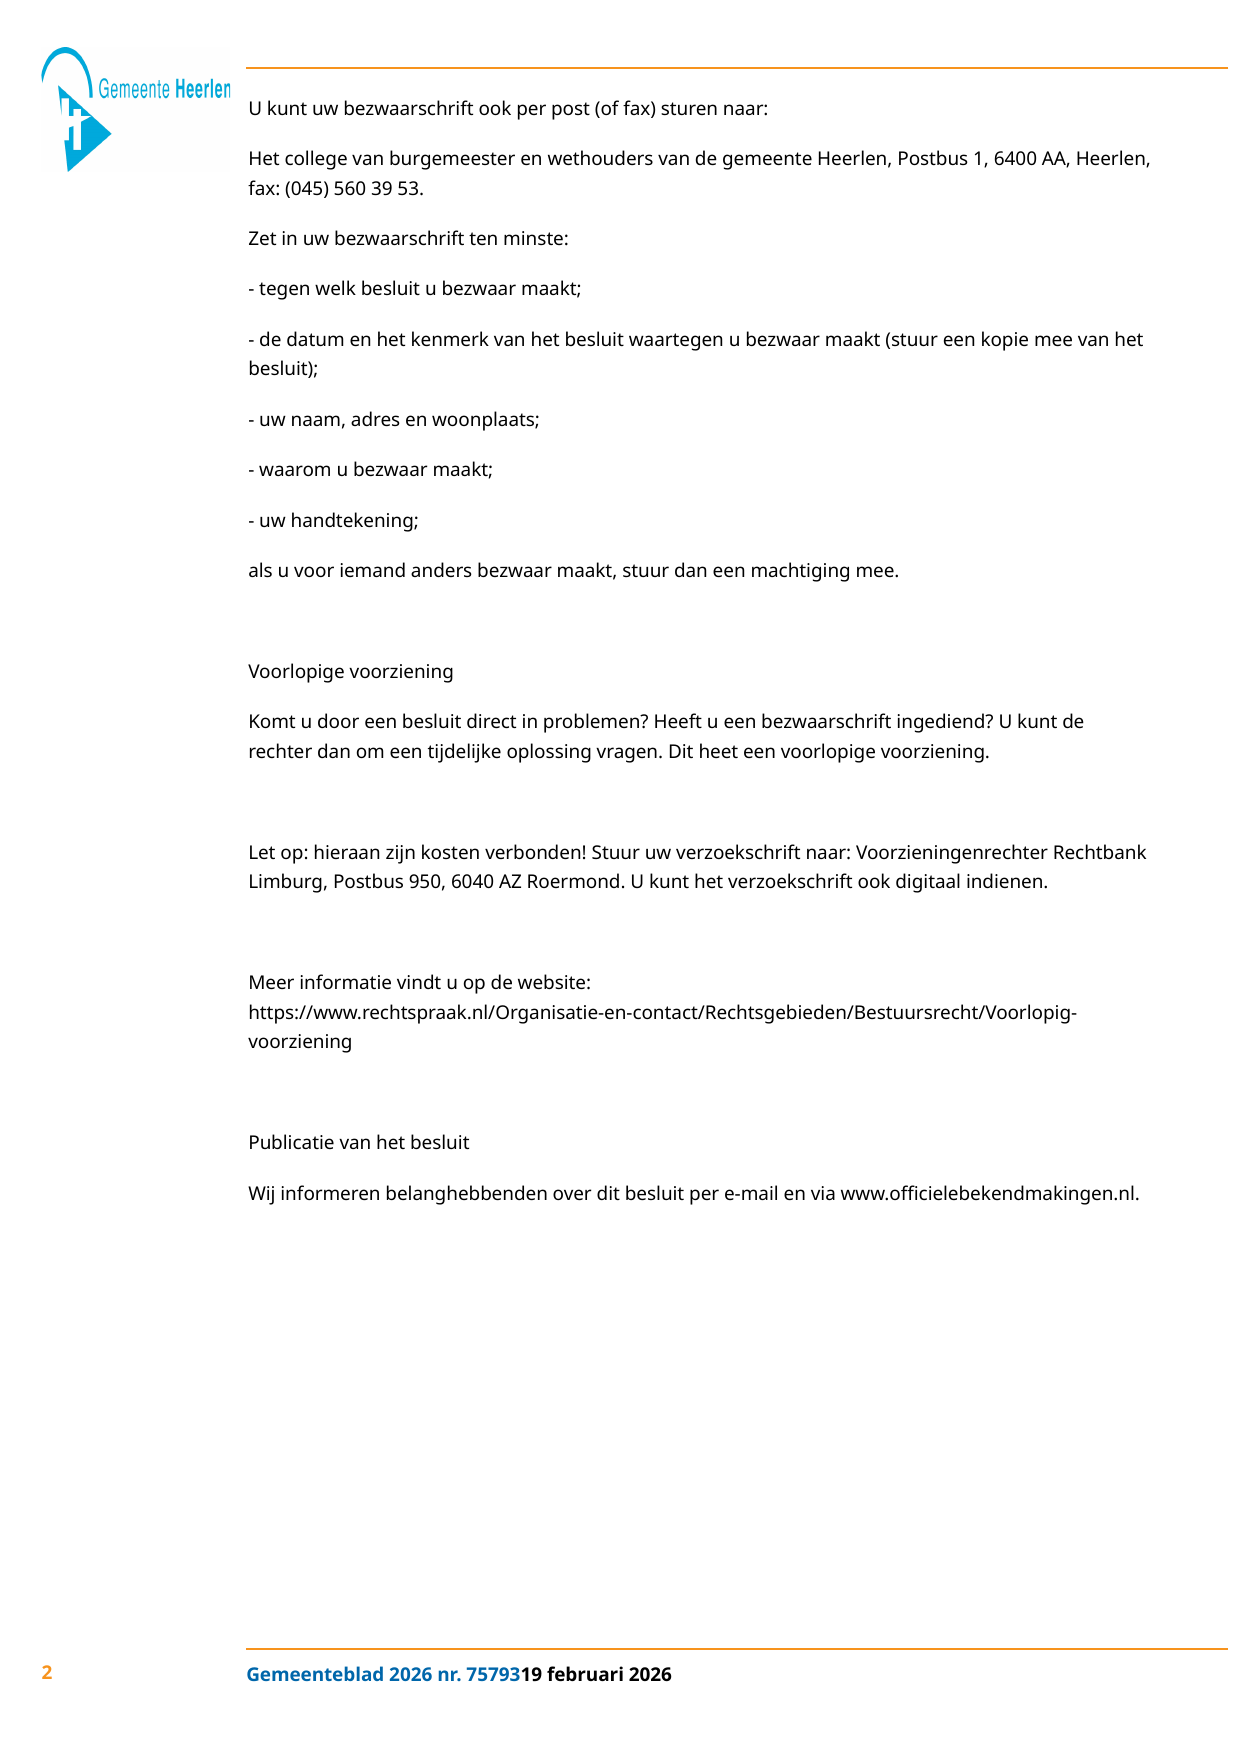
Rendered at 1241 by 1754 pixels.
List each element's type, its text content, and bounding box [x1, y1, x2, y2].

text Voorlopige voorziening [248, 658, 1152, 684]
text Meer informatie vindt u op de website: https://www.rechtspraak.nl/Organisatie-en-contact/Rechtsgebieden/Bestuursrecht/Voorlopig-voorziening [248, 969, 1152, 1054]
text als u voor iemand anders bezwaar maakt, stuur dan een machtiging mee. [248, 557, 1152, 583]
text - uw naam, adres en woonplaats; [248, 406, 1152, 432]
text - tegen welk besluit u bezwaar maakt; [248, 276, 1152, 301]
picture [41, 47, 231, 172]
text Let op: hieraan zijn kosten verbonden! Stuur uw verzoekschrift naar: Voorzieningenrechter Rechtbank Limburg, Postbus 950, 6040 AZ Roermond. U kunt het verzoekschrift ook digitaal indienen. [248, 839, 1152, 894]
text Publicatie van het besluit [248, 1129, 1152, 1155]
picture [41, 47, 59, 70]
text U kunt uw bezwaarschrift ook per post (of fax) sturen naar: [248, 95, 1152, 121]
text - de datum en het kenmerk van het besluit waartegen u bezwaar maakt (stuur een kopie mee van het besluit); [248, 326, 1152, 381]
text Wij informeren belanghebbenden over dit besluit per e-mail en via www.officielebekendmakingen.nl. [248, 1180, 1152, 1206]
text Komt u door een besluit direct in problemen? Heeft u een bezwaarschrift ingediend? U kunt de rechter dan om een tijdelijke oplossing vragen. Dit heet een voorlopige voorziening. [248, 708, 1152, 764]
text Het college van burgemeester en wethouders van de gemeente Heerlen, Postbus 1, 6400 AA, Heerlen, fax: (045) 560 39 53. [248, 145, 1152, 201]
text - uw handtekening; [248, 507, 1152, 533]
text - waarom u bezwaar maakt; [248, 456, 1152, 482]
text Zet in uw bezwaarschrift ten minste: [248, 225, 1152, 251]
